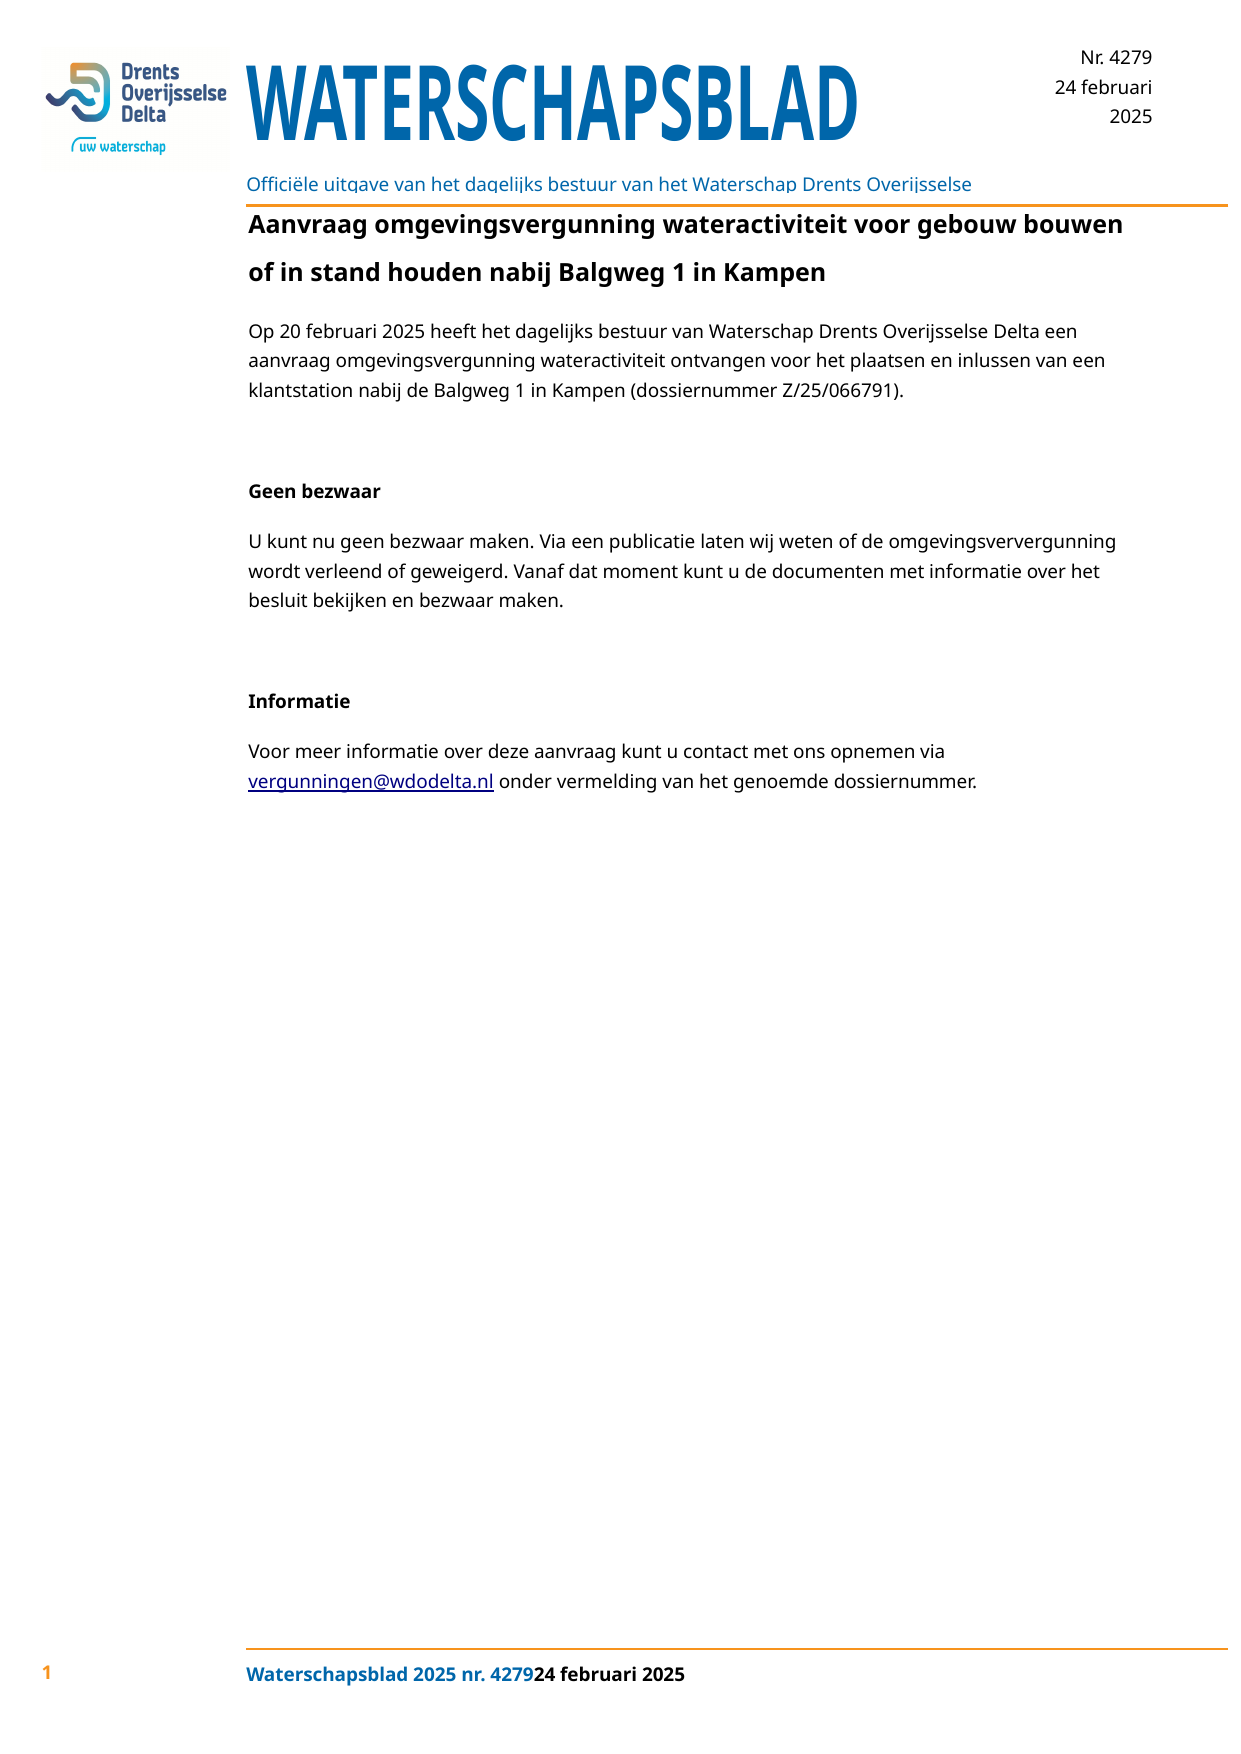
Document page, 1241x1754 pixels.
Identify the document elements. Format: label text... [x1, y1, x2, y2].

text Geen bezwaar [248, 478, 1152, 504]
text Aanvraag omgevingsvergunning wateractiviteit voor gebouw bouwen of in stand houden nabij Balgweg 1 in Kampen [248, 207, 1152, 288]
text Op 20 februari 2025 heeft het dagelijks bestuur van Waterschap Drents Overijsselse Delta een aanvraag omgevingsvergunning wateractiviteit ontvangen voor het plaatsen en inlussen van een klantstation nabij de Balgweg 1 in Kampen (dossiernummer Z/25/066791). [248, 318, 1152, 403]
text U kunt nu geen bezwaar maken. Via een publicatie laten wij weten of de omgevingsververgunning wordt verleend of geweigerd. Vanaf dat moment kunt u de documenten met informatie over het besluit bekijken en bezwaar maken. [248, 528, 1152, 613]
picture [41, 47, 231, 172]
text Voor meer informatie over deze aanvraag kunt u contact met ons opnemen via vergunningen@wdodelta.nl onder vermelding van het genoemde dossiernummer. [248, 739, 1152, 794]
text Informatie [248, 688, 1152, 714]
